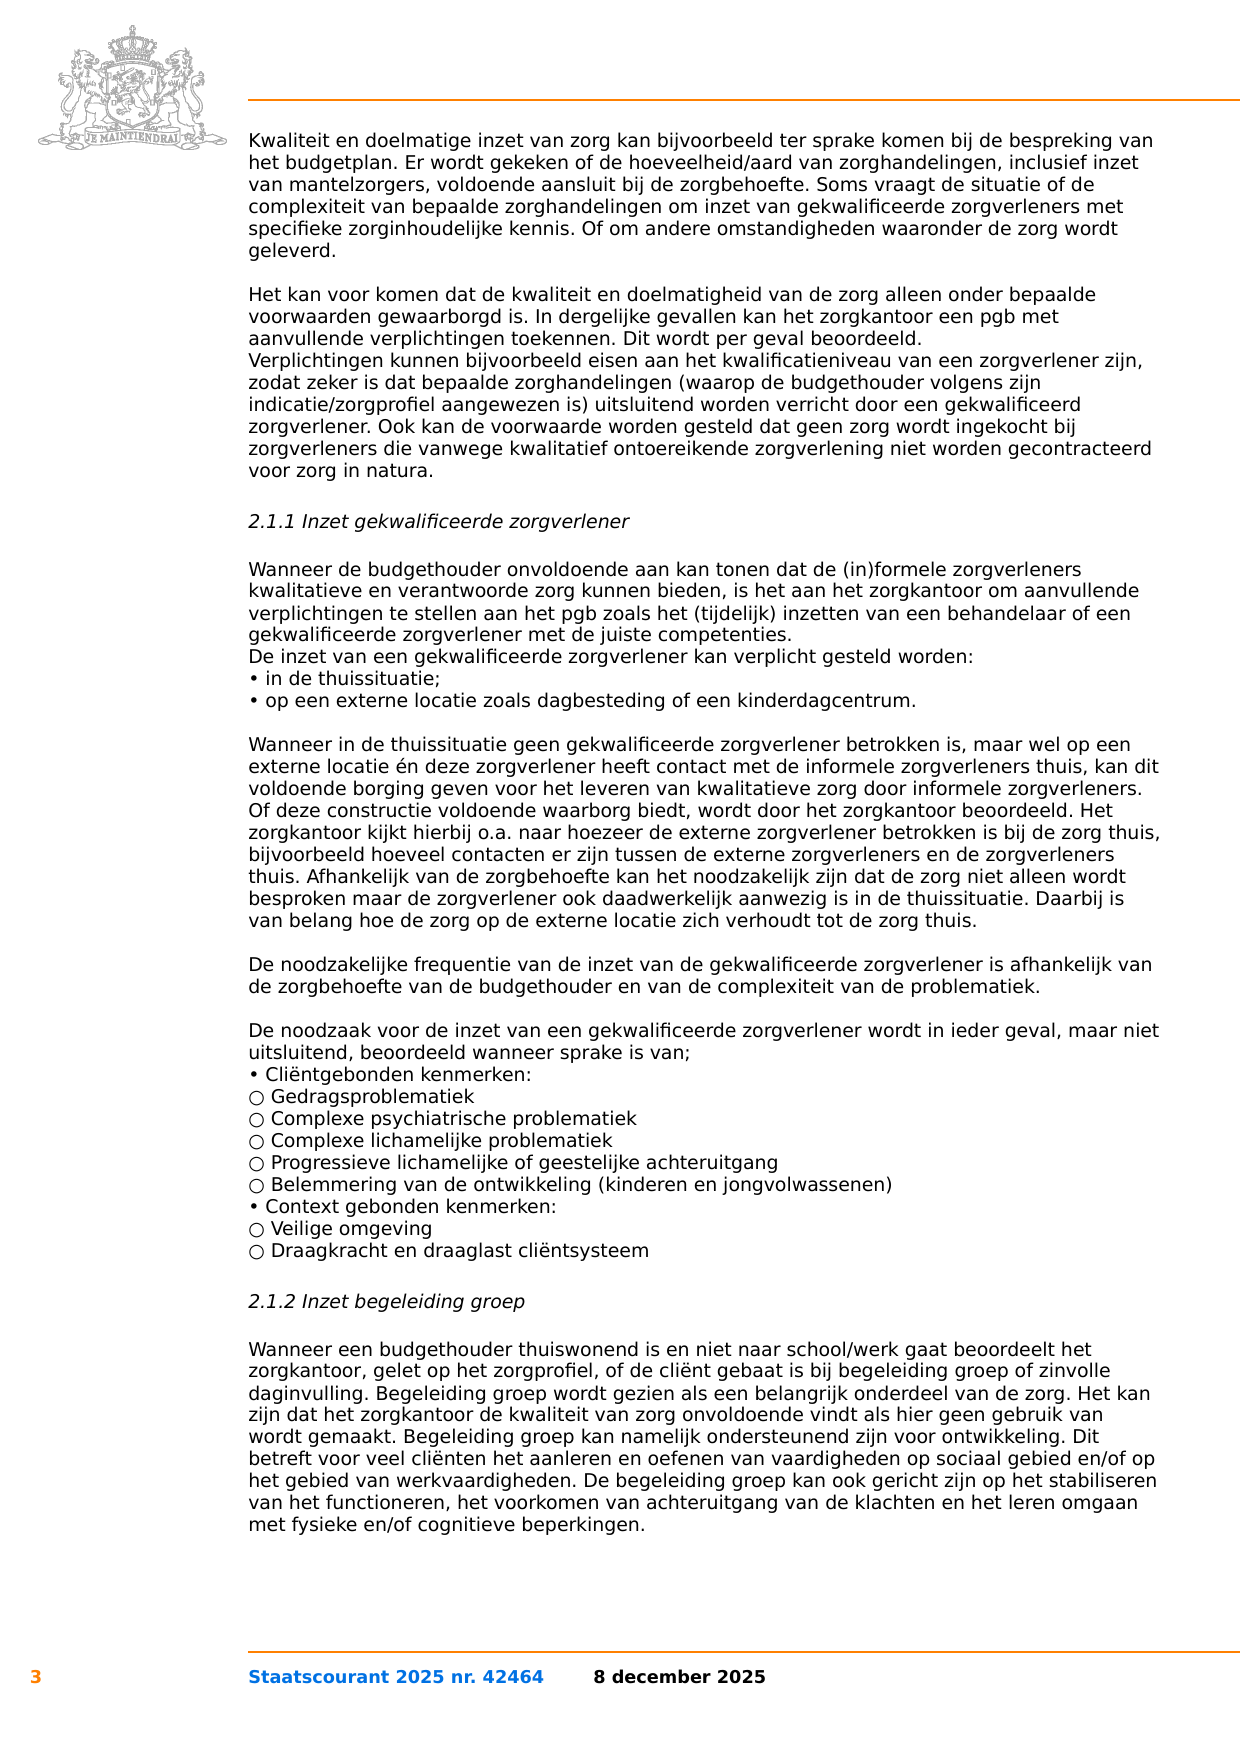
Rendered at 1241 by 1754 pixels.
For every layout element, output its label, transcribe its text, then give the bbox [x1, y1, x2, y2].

text Het kan voor komen dat de kwaliteit en doelmatigheid van de zorg alleen onder bepaalde voorwaarden gewaarborgd is. In dergelijke gevallen kan het zorgkantoor een pgb met aanvullende verplichtingen toekennen. Dit wordt per geval beoordeeld. [248, 284, 1163, 349]
text ○ Progressieve lichamelijke of geestelijke achteruitgang [248, 1152, 1163, 1173]
text ○ Veilige omgeving [248, 1217, 1163, 1239]
text ○ Belemmering van de ontwikkeling (kinderen en jongvolwassenen) [248, 1173, 1163, 1196]
text ○ Complexe psychiatrische problematiek [248, 1108, 1163, 1129]
text De inzet van een gekwalificeerde zorgverlener kan verplicht gesteld worden: [248, 646, 1163, 668]
text Wanneer de budgethouder onvoldoende aan kan tonen dat de (in)formele zorgverleners kwalitatieve en verantwoorde zorg kunnen bieden, is het aan het zorgkantoor om aanvullende verplichtingen te stellen aan het pgb zoals het (tijdelijk) inzetten van een behandelaar of een gekwalificeerde zorgverlener met de juiste competenties. [248, 558, 1163, 646]
text • Context gebonden kenmerken: [248, 1196, 1163, 1217]
text De noodzakelijke frequentie van de inzet van de gekwalificeerde zorgverlener is afhankelijk van de zorgbehoefte van de budgethouder en van de complexiteit van de problematiek. [248, 954, 1163, 998]
text Kwaliteit en doelmatige inzet van zorg kan bijvoorbeeld ter sprake komen bij de bespreking van het budgetplan. Er wordt gekeken of de hoeveelheid/aard van zorghandelingen, inclusief inzet van mantelzorgers, voldoende aansluit bij de zorgbehoefte. Soms vraagt de situatie of de complexiteit van bepaalde zorghandelingen om inzet van gekwalificeerde zorgverleners met specifieke zorginhoudelijke kennis. Of om andere omstandigheden waaronder de zorg wordt geleverd. [248, 130, 1163, 262]
subtitle 2.1.1 Inzet gekwalificeerde zorgverlener [248, 511, 1163, 533]
text Wanneer een budgethouder thuiswonend is en niet naar school/werk gaat beoordeelt het zorgkantoor, gelet op het zorgprofiel, of de cliënt gebaat is bij begeleiding groep of zinvolle daginvulling. Begeleiding groep wordt gezien als een belangrijk onderdeel van de zorg. Het kan zijn dat het zorgkantoor de kwaliteit van zorg onvoldoende vindt als hier geen gebruik van wordt gemaakt. Begeleiding groep kan namelijk ondersteunend zijn voor ontwikkeling. Dit betreft voor veel cliënten het aanleren en oefenen van vaardigheden op sociaal gebied en/of op het gebied van werkvaardigheden. De begeleiding groep kan ook gericht zijn op het stabiliseren van het functioneren, het voorkomen van achteruitgang van de klachten en het leren omgaan met fysieke en/of cognitieve beperkingen. [248, 1338, 1163, 1536]
text Wanneer in de thuissituatie geen gekwalificeerde zorgverlener betrokken is, maar wel op een externe locatie én deze zorgverlener heeft contact met de informele zorgverleners thuis, kan dit voldoende borging geven voor het leveren van kwalitatieve zorg door informele zorgverleners. Of deze constructie voldoende waarborg biedt, wordt door het zorgkantoor beoordeeld. Het zorgkantoor kijkt hierbij o.a. naar hoezeer de externe zorgverlener betrokken is bij de zorg thuis, bijvoorbeeld hoeveel contacten er zijn tussen de externe zorgverleners en de zorgverleners thuis. Afhankelijk van de zorgbehoefte kan het noodzakelijk zijn dat de zorg niet alleen wordt besproken maar de zorgverlener ook daadwerkelijk aanwezig is in de thuissituatie. Daarbij is van belang hoe de zorg op de externe locatie zich verhoudt tot de zorg thuis. [248, 734, 1163, 932]
text De noodzaak voor de inzet van een gekwalificeerde zorgverlener wordt in ieder geval, maar niet uitsluitend, beoordeeld wanneer sprake is van; [248, 1020, 1163, 1064]
text Verplichtingen kunnen bijvoorbeeld eisen aan het kwalificatieniveau van een zorgverlener zijn, zodat zeker is dat bepaalde zorghandelingen (waarop de budgethouder volgens zijn indicatie/zorgprofiel aangewezen is) uitsluitend worden verricht door een gekwalificeerd zorgverlener. Ook kan de voorwaarde worden gesteld dat geen zorg wordt ingekocht bij zorgverleners die vanwege kwalitatief ontoereikende zorgverlening niet worden gecontracteerd voor zorg in natura. [248, 349, 1163, 481]
picture [38, 25, 227, 150]
text ○ Gedragsproblematiek [248, 1086, 1163, 1108]
text ○ Draagkracht en draaglast cliëntsysteem [248, 1239, 1163, 1261]
text • in de thuissituatie; [248, 668, 1163, 690]
text • Cliëntgebonden kenmerken: [248, 1064, 1163, 1086]
subtitle 2.1.2 Inzet begeleiding groep [248, 1291, 1163, 1313]
text ○ Complexe lichamelijke problematiek [248, 1129, 1163, 1152]
text • op een externe locatie zoals dagbesteding of een kinderdagcentrum. [248, 690, 1163, 712]
